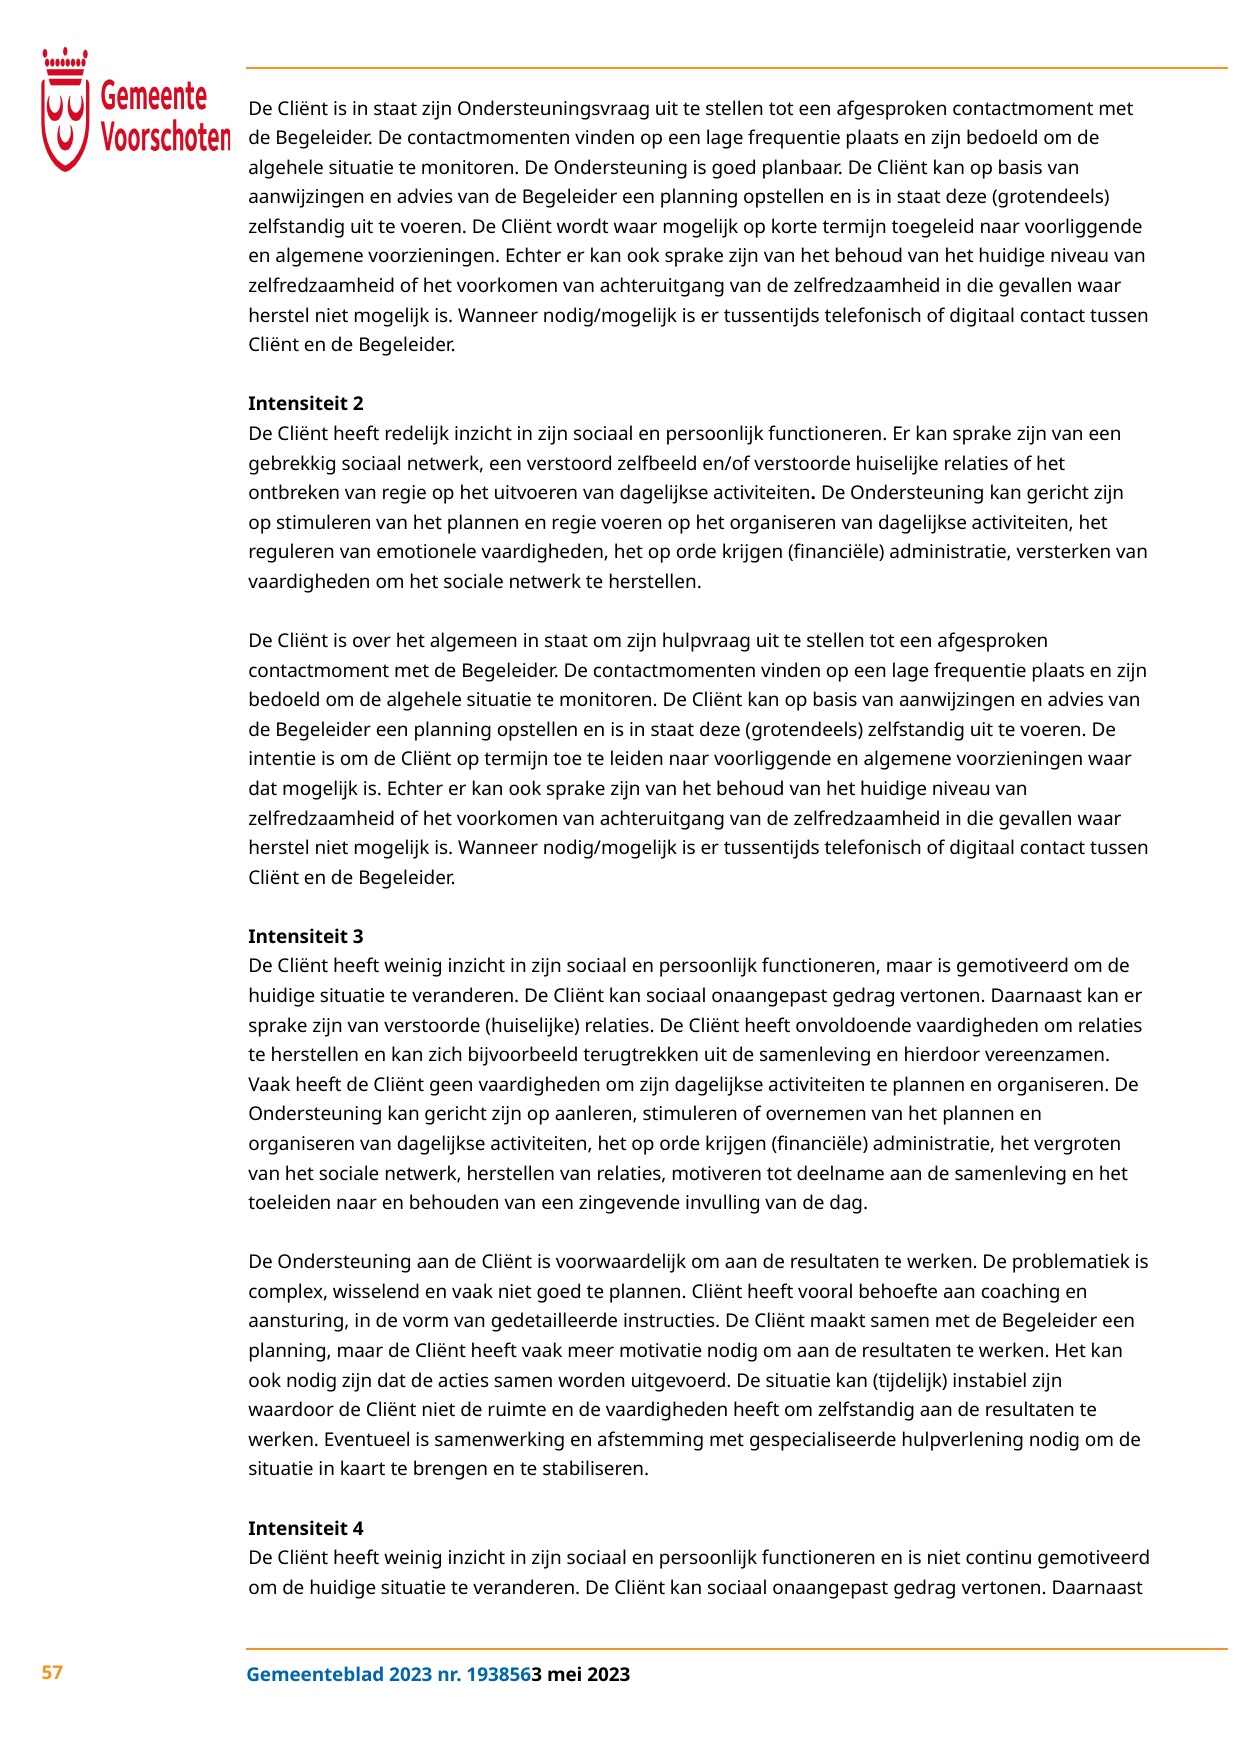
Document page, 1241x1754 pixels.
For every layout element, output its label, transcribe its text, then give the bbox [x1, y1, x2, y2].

table_cell De Cliënt is in staat zijn Ondersteuningsvraag uit te stellen tot een afgesproken contactmoment met de Begeleider. De contactmomenten vinden op een lage frequentie plaats en zijn bedoeld om de algehele situatie te monitoren. De Ondersteuning is goed planbaar. De Cliënt kan op basis van aanwijzingen en advies van de Begeleider een planning opstellen en is in staat deze (grotendeels) zelfstandig uit te voeren. De Cliënt wordt waar mogelijk op korte termijn toegeleid naar voorliggende en algemene voorzieningen. Echter er kan ook sprake zijn van het behoud van het huidige niveau van zelfredzaamheid of het voorkomen van achteruitgang van de zelfredzaamheid in die gevallen waar herstel niet mogelijk is. Wanneer nodig/mogelijk is er tussentijds telefonisch of digitaal contact tussen Cliënt en de Begeleider. Intensiteit 2 De Cliënt heeft redelijk inzicht in zijn sociaal en persoonlijk functioneren. Er kan sprake zijn van een gebrekkig sociaal netwerk, een verstoord zelfbeeld en/of verstoorde huiselijke relaties of het ontbreken van regie op het uitvoeren van dagelijkse activiteiten. De Ondersteuning kan gericht zijn op stimuleren van het plannen en regie voeren op het organiseren van dagelijkse activiteiten, het reguleren van emotionele vaardigheden, het op orde krijgen (financiële) administratie, versterken van vaardigheden om het sociale netwerk te herstellen. De Cliënt is over het algemeen in staat om zijn hulpvraag uit te stellen tot een afgesproken contactmoment met de Begeleider. De contactmomenten vinden op een lage frequentie plaats en zijn bedoeld om de algehele situatie te monitoren. De Cliënt kan op basis van aanwijzingen en advies van de Begeleider een planning opstellen en is in staat deze (grotendeels) zelfstandig uit te voeren. De intentie is om de Cliënt op termijn toe te leiden naar voorliggende en algemene voorzieningen waar dat mogelijk is. Echter er kan ook sprake zijn van het behoud van het huidige niveau van zelfredzaamheid of het voorkomen van achteruitgang van de zelfredzaamheid in die gevallen waar herstel niet mogelijk is. Wanneer nodig/mogelijk is er tussentijds telefonisch of digitaal contact tussen Cliënt en de Begeleider. Intensiteit 3 De Cliënt heeft weinig inzicht in zijn sociaal en persoonlijk functioneren, maar is gemotiveerd om de huidige situatie te veranderen. De Cliënt kan sociaal onaangepast gedrag vertonen. Daarnaast kan er sprake zijn van verstoorde (huiselijke) relaties. De Cliënt heeft onvoldoende vaardigheden om relaties te herstellen en kan zich bijvoorbeeld terugtrekken uit de samenleving en hierdoor vereenzamen. Vaak heeft de Cliënt geen vaardigheden om zijn dagelijkse activiteiten te plannen en organiseren. De Ondersteuning kan gericht zijn op aanleren, stimuleren of overnemen van het plannen en organiseren van dagelijkse activiteiten, het op orde krijgen (financiële) administratie, het vergroten van het sociale netwerk, herstellen van relaties, motiveren tot deelname aan de samenleving en het toeleiden naar en behouden van een zingevende invulling van de dag. De Ondersteuning aan de Cliënt is voorwaardelijk om aan de resultaten te werken. De problematiek is complex, wisselend en vaak niet goed te plannen. Cliënt heeft vooral behoefte aan coaching en aansturing, in de vorm van gedetailleerde instructies. De Cliënt maakt samen met de Begeleider een planning, maar de Cliënt heeft vaak meer motivatie nodig om aan de resultaten te werken. Het kan ook nodig zijn dat de acties samen worden uitgevoerd. De situatie kan (tijdelijk) instabiel zijn waardoor de Cliënt niet de ruimte en de vaardigheden heeft om zelfstandig aan de resultaten te werken. Eventueel is samenwerking en afstemming met gespecialiseerde hulpverlening nodig om de situatie in kaart te brengen en te stabiliseren. Intensiteit 4 De Cliënt heeft weinig inzicht in zijn sociaal en persoonlijk functioneren en is niet continu gemotiveerd om de huidige situatie te veranderen. De Cliënt kan sociaal onaangepast gedrag vertonen. Daarnaast [248, 95, 1152, 1600]
picture [41, 47, 231, 172]
